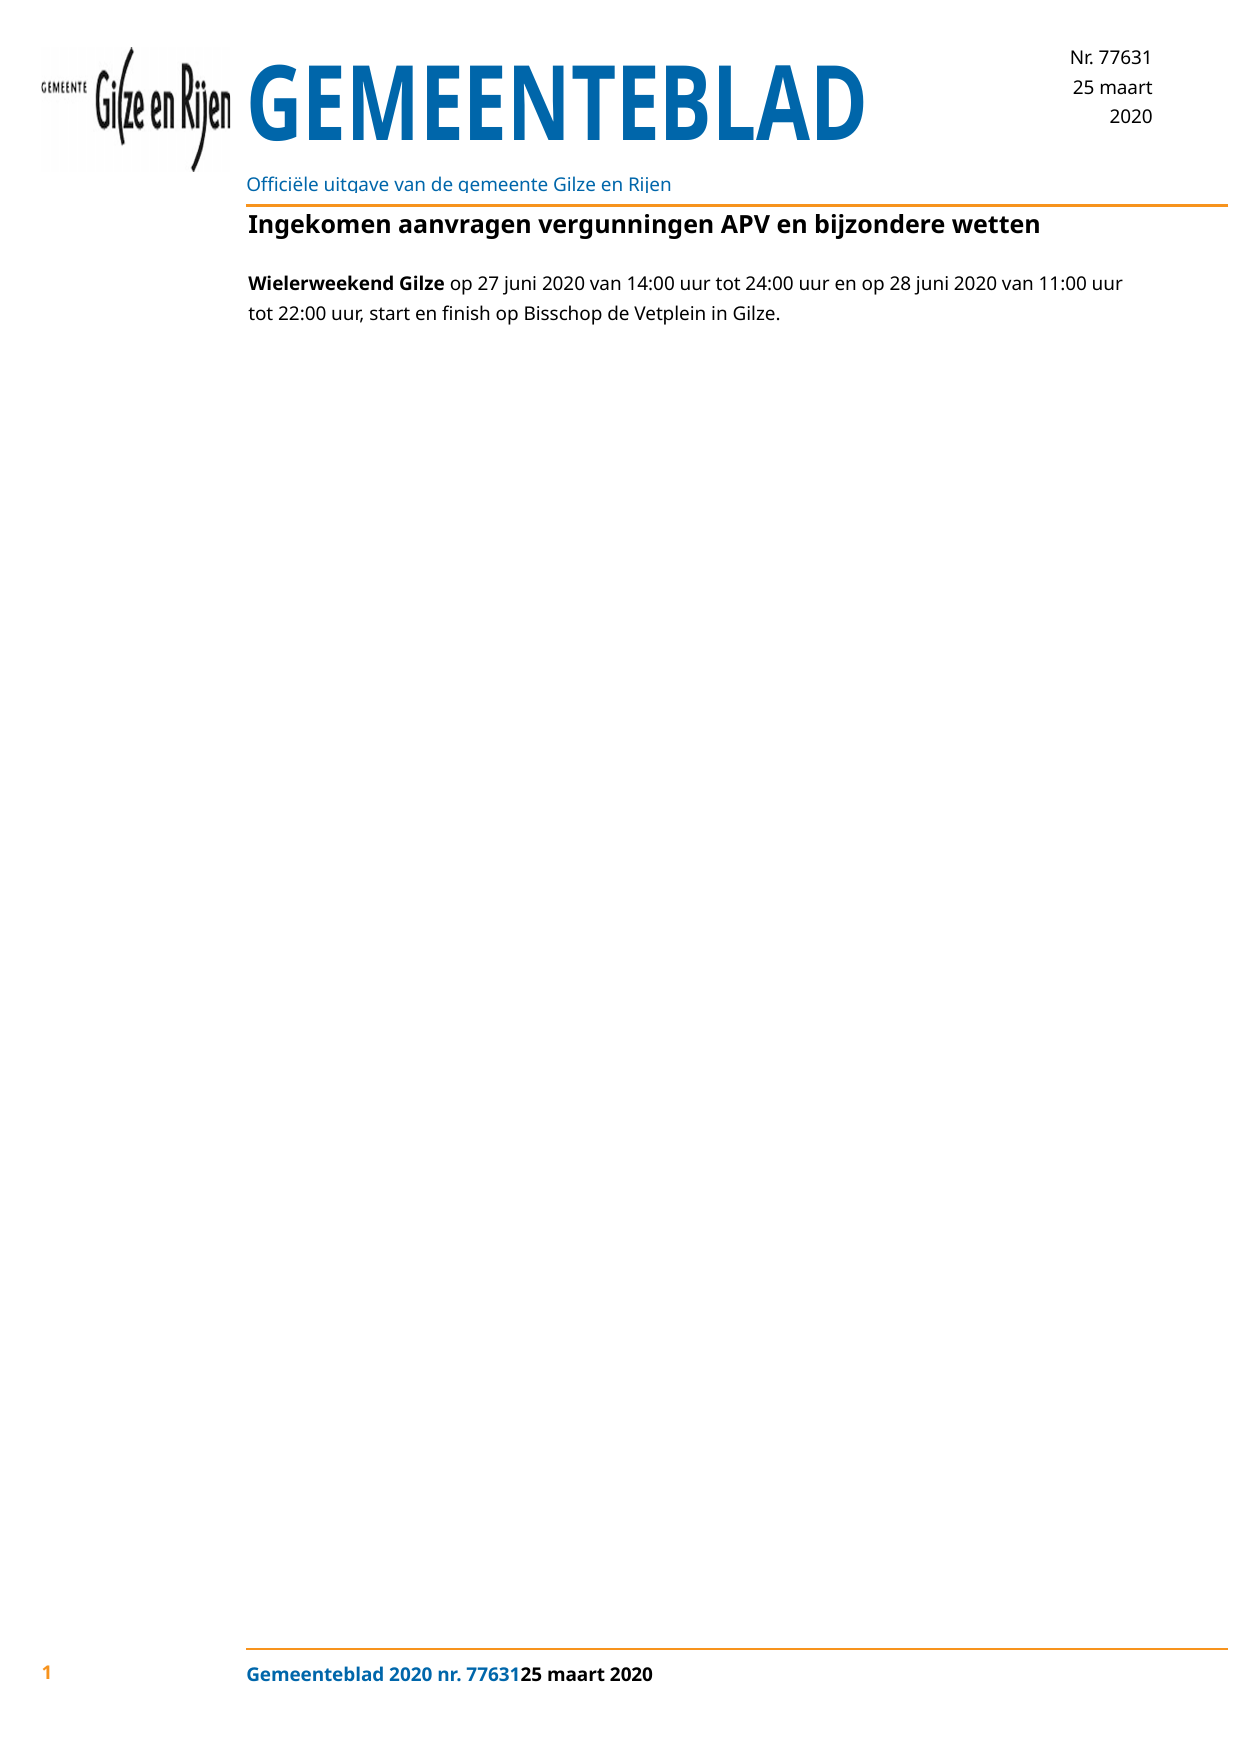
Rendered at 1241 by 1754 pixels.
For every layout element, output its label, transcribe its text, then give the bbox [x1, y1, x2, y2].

picture [41, 47, 231, 172]
text Ingekomen aanvragen vergunningen APV en bijzondere wetten [248, 207, 1152, 241]
text Wielerweekend Gilze op 27 juni 2020 van 14:00 uur tot 24:00 uur en op 28 juni 2020 van 11:00 uur tot 22:00 uur, start en finish op Bisschop de Vetplein in Gilze. [248, 270, 1152, 326]
